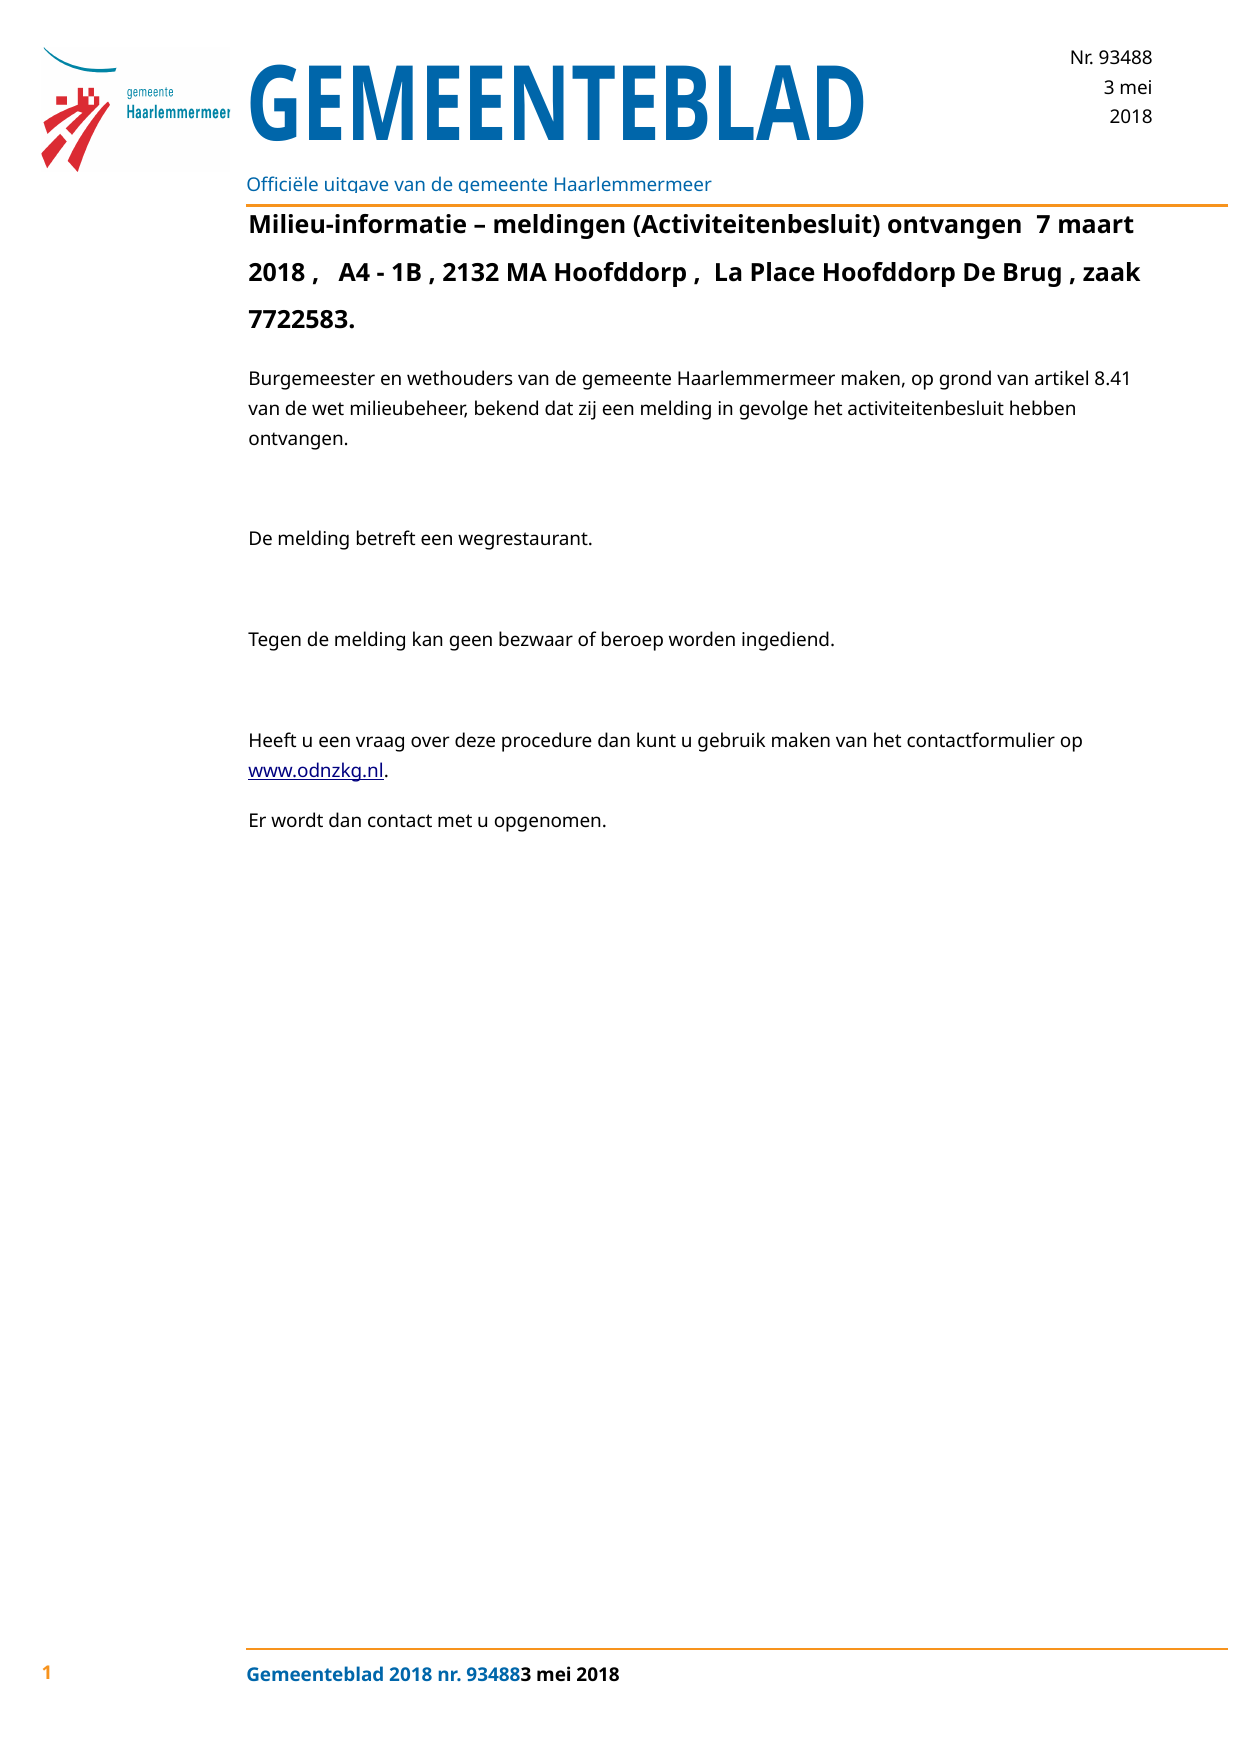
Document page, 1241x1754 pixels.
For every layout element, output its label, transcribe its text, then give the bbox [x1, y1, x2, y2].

text Tegen de melding kan geen bezwaar of beroep worden ingediend. [248, 626, 1152, 652]
text Burgemeester en wethouders van de gemeente Haarlemmermeer maken, op grond van artikel 8.41 van de wet milieubeheer, bekend dat zij een melding in gevolge het activiteitenbesluit hebben ontvangen. [248, 366, 1152, 450]
picture [41, 47, 231, 172]
text Er wordt dan contact met u opgenomen. [248, 807, 1152, 833]
text Heeft u een vraag over deze procedure dan kunt u gebruik maken van het contactformulier op www.odnzkg.nl. [248, 727, 1152, 782]
text Milieu-informatie – meldingen (Activiteitenbesluit) ontvangen 7 maart 2018 , A4 - 1B , 2132 MA Hoofddorp , La Place Hoofddorp De Brug , zaak 7722583. [248, 207, 1152, 336]
text De melding betreft een wegrestaurant. [248, 526, 1152, 551]
